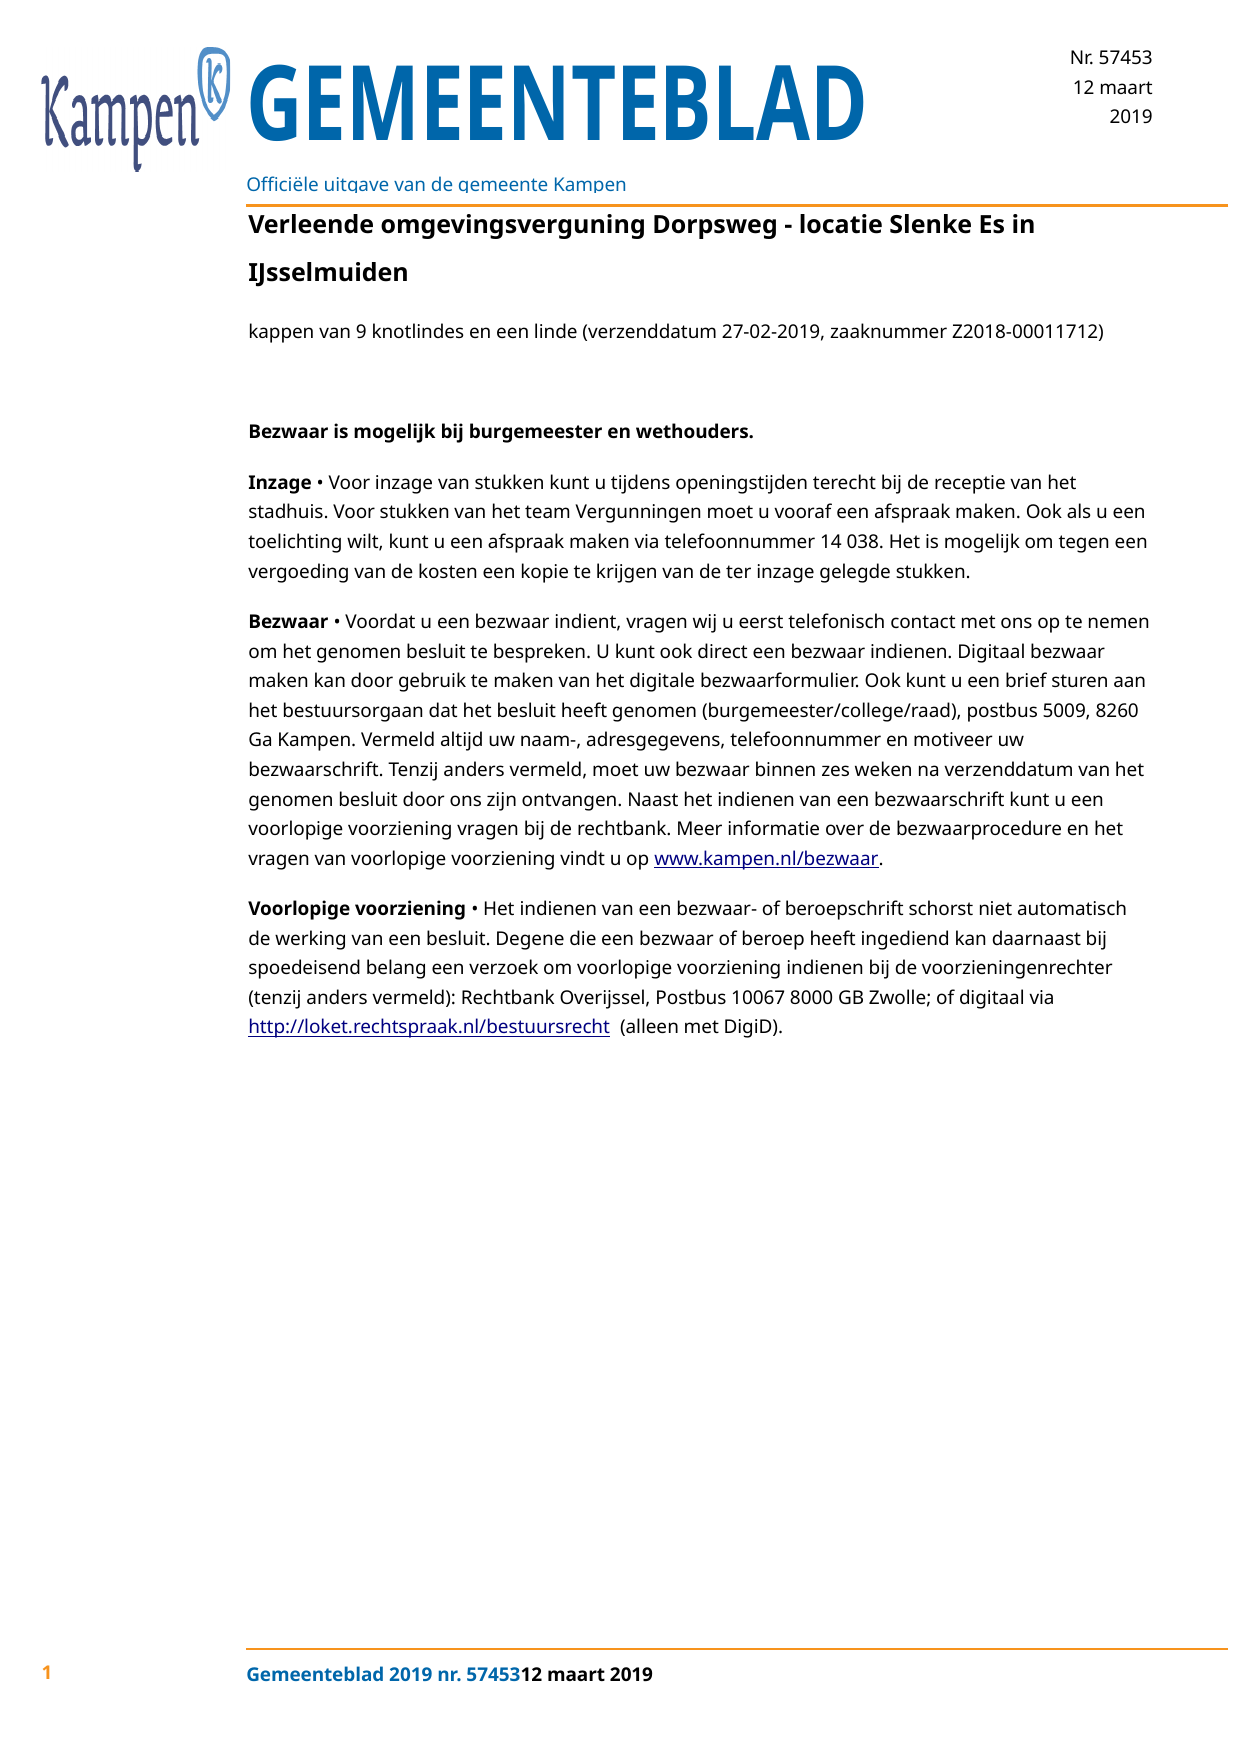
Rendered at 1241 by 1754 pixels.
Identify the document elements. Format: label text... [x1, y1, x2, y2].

text Inzage • Voor inzage van stukken kunt u tijdens openingstijden terecht bij de receptie van het stadhuis. Voor stukken van het team Vergunningen moet u vooraf een afspraak maken. Ook als u een toelichting wilt, kunt u een afspraak maken via telefoonnummer 14 038. Het is mogelijk om tegen een vergoeding van de kosten een kopie te krijgen van de ter inzage gelegde stukken. [248, 469, 1152, 584]
text Verleende omgevingsverguning Dorpsweg - locatie Slenke Es in IJsselmuiden [248, 207, 1152, 288]
text Bezwaar • Voordat u een bezwaar indient, vragen wij u eerst telefonisch contact met ons op te nemen om het genomen besluit te bespreken. U kunt ook direct een bezwaar indienen. Digitaal bezwaar maken kan door gebruik te maken van het digitale bezwaarformulier. Ook kunt u een brief sturen aan het bestuursorgaan dat het besluit heeft genomen (burgemeester/college/raad), postbus 5009, 8260 Ga Kampen. Vermeld altijd uw naam-, adresgegevens, telefoonnummer en motiveer uw bezwaarschrift. Tenzij anders vermeld, moet uw bezwaar binnen zes weken na verzenddatum van het genomen besluit door ons zijn ontvangen. Naast het indienen van een bezwaarschrift kunt u een voorlopige voorziening vragen bij de rechtbank. Meer informatie over de bezwaarprocedure en het vragen van voorlopige voorziening vindt u op www.kampen.nl/bezwaar. [248, 608, 1152, 871]
text kappen van 9 knotlindes en een linde (verzenddatum 27-02-2019, zaaknummer Z2018-00011712) [248, 318, 1152, 344]
text Bezwaar is mogelijk bij burgemeester en wethouders. [248, 419, 1152, 444]
picture [41, 47, 231, 172]
text Voorlopige voorziening • Het indienen van een bezwaar- of beroepschrift schorst niet automatisch de werking van een besluit. Degene die een bezwaar of beroep heeft ingediend kan daarnaast bij spoedeisend belang een verzoek om voorlopige voorziening indienen bij de voorzieningenrechter (tenzij anders vermeld): Rechtbank Overijssel, Postbus 10067 8000 GB Zwolle; of digitaal via http://loket.rechtspraak.nl/bestuursrecht (alleen met DigiD). [248, 895, 1152, 1039]
